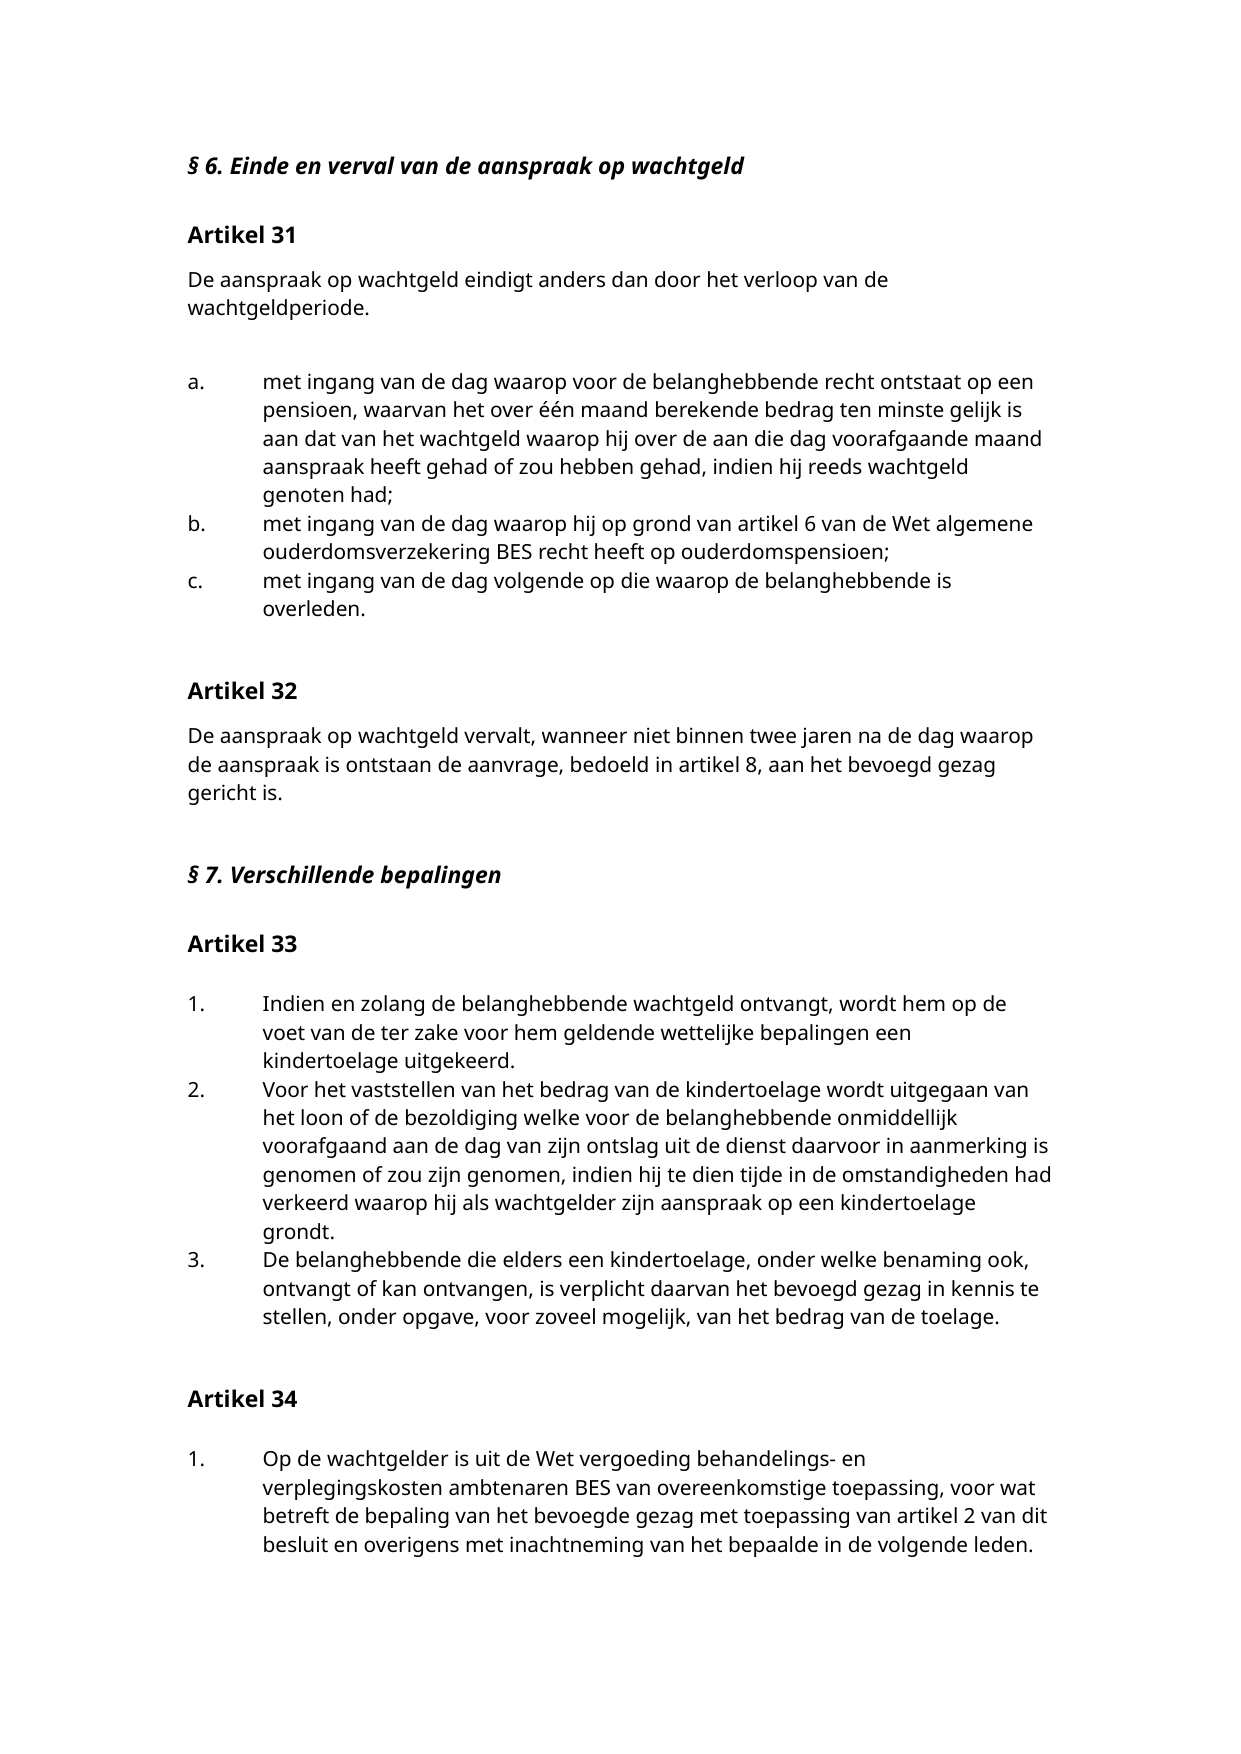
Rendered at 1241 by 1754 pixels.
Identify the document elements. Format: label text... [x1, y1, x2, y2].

subtitle Artikel 31 [187, 219, 1053, 250]
list met ingang van de dag volgende op die waarop de belanghebbende is overleden. [187, 566, 1053, 623]
list met ingang van de dag waarop hij op grond van artikel 6 van de Wet algemene ouderdomsverzekering BES recht heeft op ouderdomspensioen; [187, 509, 1053, 566]
subtitle § 7. Verschillende bepalingen [187, 859, 1053, 891]
subtitle Artikel 34 [187, 1383, 1053, 1414]
subtitle Artikel 33 [187, 928, 1053, 959]
list De belanghebbende die elders een kindertoelage, onder welke benaming ook, ontvangt of kan ontvangen, is verplicht daarvan het bevoegd gezag in kennis te stellen, onder opgave, voor zoveel mogelijk, van het bedrag van de toelage. [187, 1245, 1053, 1331]
text De aanspraak op wachtgeld eindigt anders dan door het verloop van de wachtgeldperiode. [187, 265, 1053, 322]
subtitle Artikel 32 [187, 675, 1053, 707]
list Indien en zolang de belanghebbende wachtgeld ontvangt, wordt hem op de voet van de ter zake voor hem geldende wettelijke bepalingen een kindertoelage uitgekeerd. [187, 989, 1053, 1075]
list Op de wachtgelder is uit de Wet vergoeding behandelings- en verplegingskosten ambtenaren BES van overeenkomstige toepassing, voor wat betreft de bepaling van het bevoegde gezag met toepassing van artikel 2 van dit besluit en overigens met inachtneming van het bepaalde in de volgende leden. [187, 1444, 1053, 1558]
list met ingang van de dag waarop voor de belanghebbende recht ontstaat op een pensioen, waarvan het over één maand berekende bedrag ten minste gelijk is aan dat van het wachtgeld waarop hij over de aan die dag voorafgaande maand aanspraak heeft gehad of zou hebben gehad, indien hij reeds wachtgeld genoten had; [187, 367, 1053, 509]
list Voor het vaststellen van het bedrag van de kindertoelage wordt uitgegaan van het loon of de bezoldiging welke voor de belanghebbende onmiddellijk voorafgaand aan de dag van zijn ontslag uit de dienst daarvoor in aanmerking is genomen of zou zijn genomen, indien hij te dien tijde in de omstandigheden had verkeerd waarop hij als wachtgelder zijn aanspraak op een kindertoelage grondt. [187, 1075, 1053, 1245]
text De aanspraak op wachtgeld vervalt, wanneer niet binnen twee jaren na de dag waarop de aanspraak is ontstaan de aanvrage, bedoeld in artikel 8, aan het bevoegd gezag gericht is. [187, 722, 1053, 807]
subtitle § 6. Einde en verval van de aanspraak op wachtgeld [187, 150, 1053, 181]
